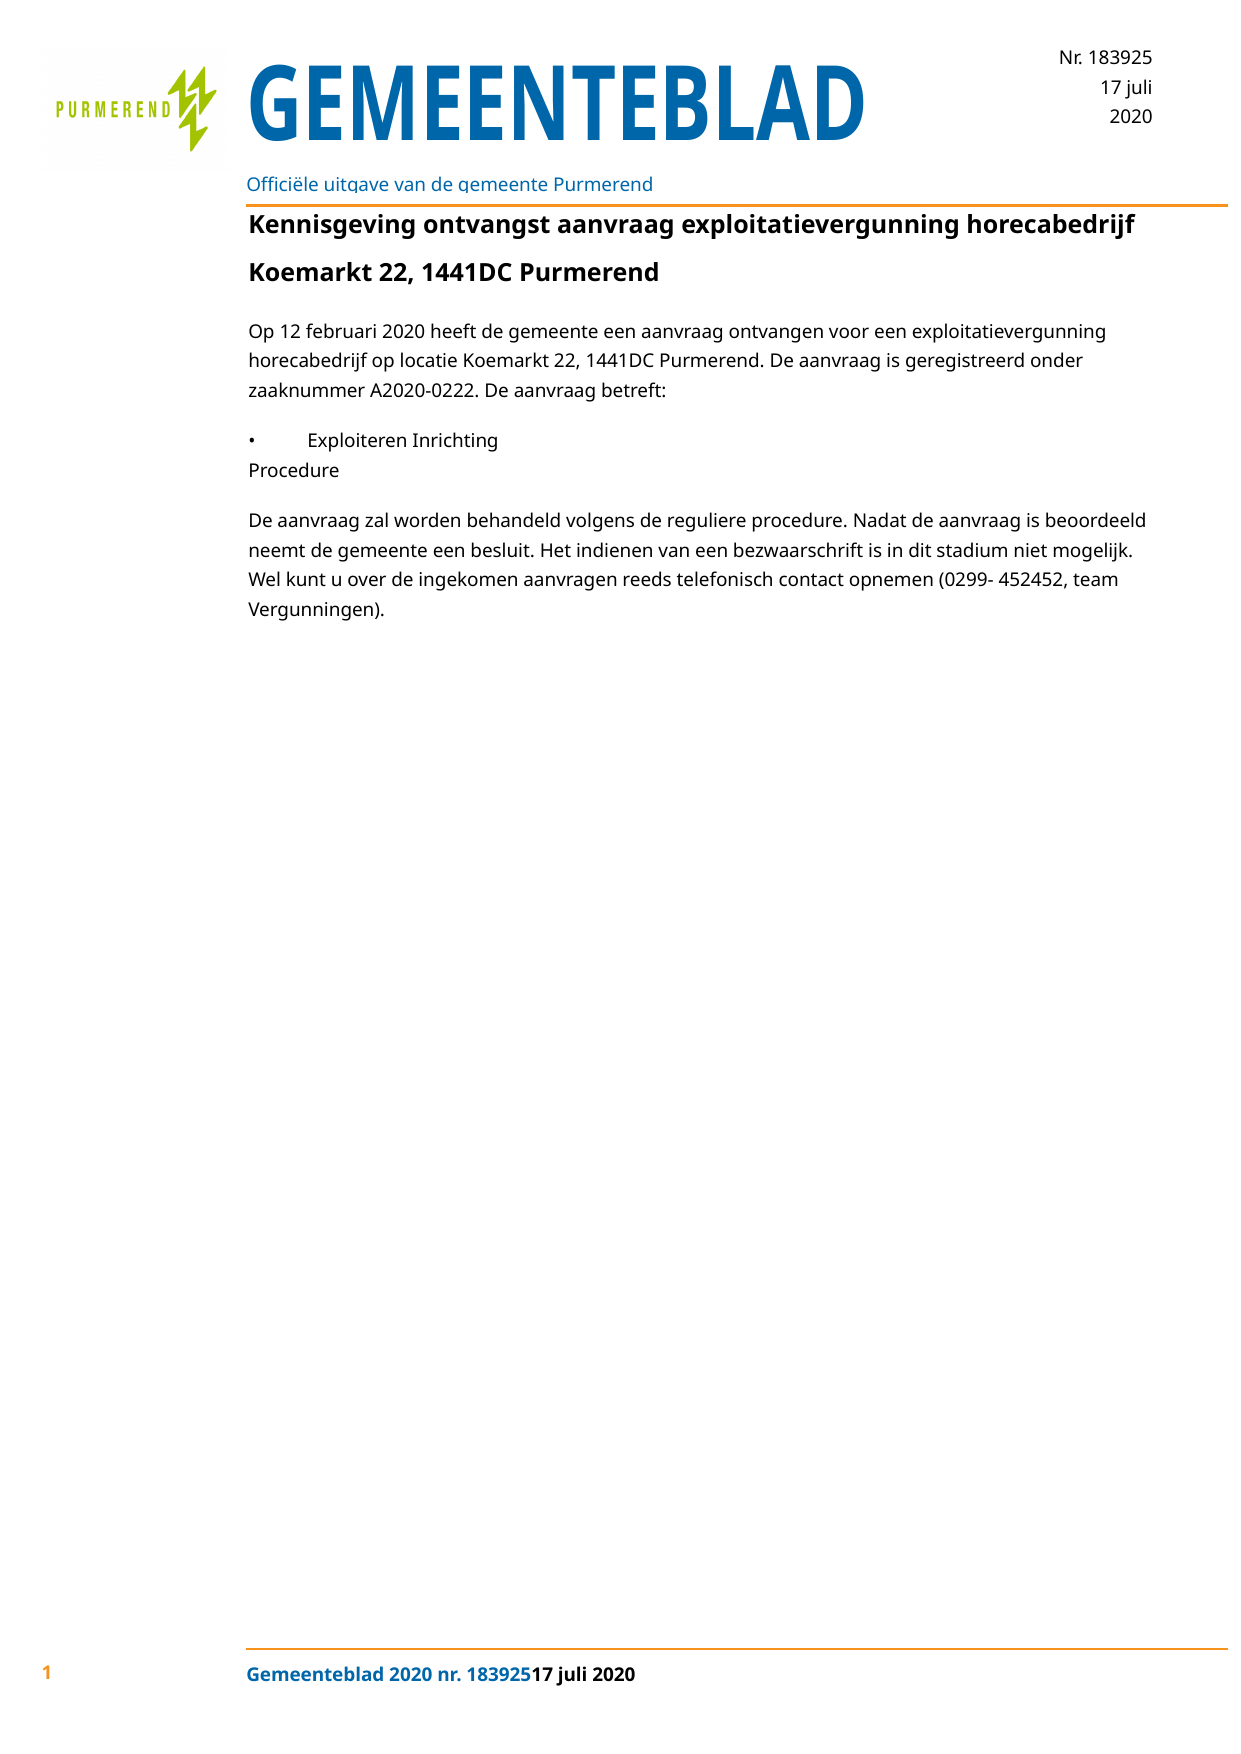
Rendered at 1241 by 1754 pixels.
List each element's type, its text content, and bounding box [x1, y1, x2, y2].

text Op 12 februari 2020 heeft de gemeente een aanvraag ontvangen voor een exploitatievergunning horecabedrijf op locatie Koemarkt 22, 1441DC Purmerend. De aanvraag is geregistreerd onder zaaknummer A2020-0222. De aanvraag betreft: [248, 318, 1152, 403]
text Procedure [248, 457, 1152, 483]
text De aanvraag zal worden behandeld volgens de reguliere procedure. Nadat de aanvraag is beoordeeld neemt de gemeente een besluit. Het indienen van een bezwaarschrift is in dit stadium niet mogelijk. Wel kunt u over de ingekomen aanvragen reeds telefonisch contact opnemen (0299- 452452, team Vergunningen). [248, 507, 1152, 622]
text Kennisgeving ontvangst aanvraag exploitatievergunning horecabedrijf Koemarkt 22, 1441DC Purmerend [248, 207, 1152, 288]
picture [41, 47, 231, 172]
list Exploiteren Inrichting [248, 427, 1152, 453]
